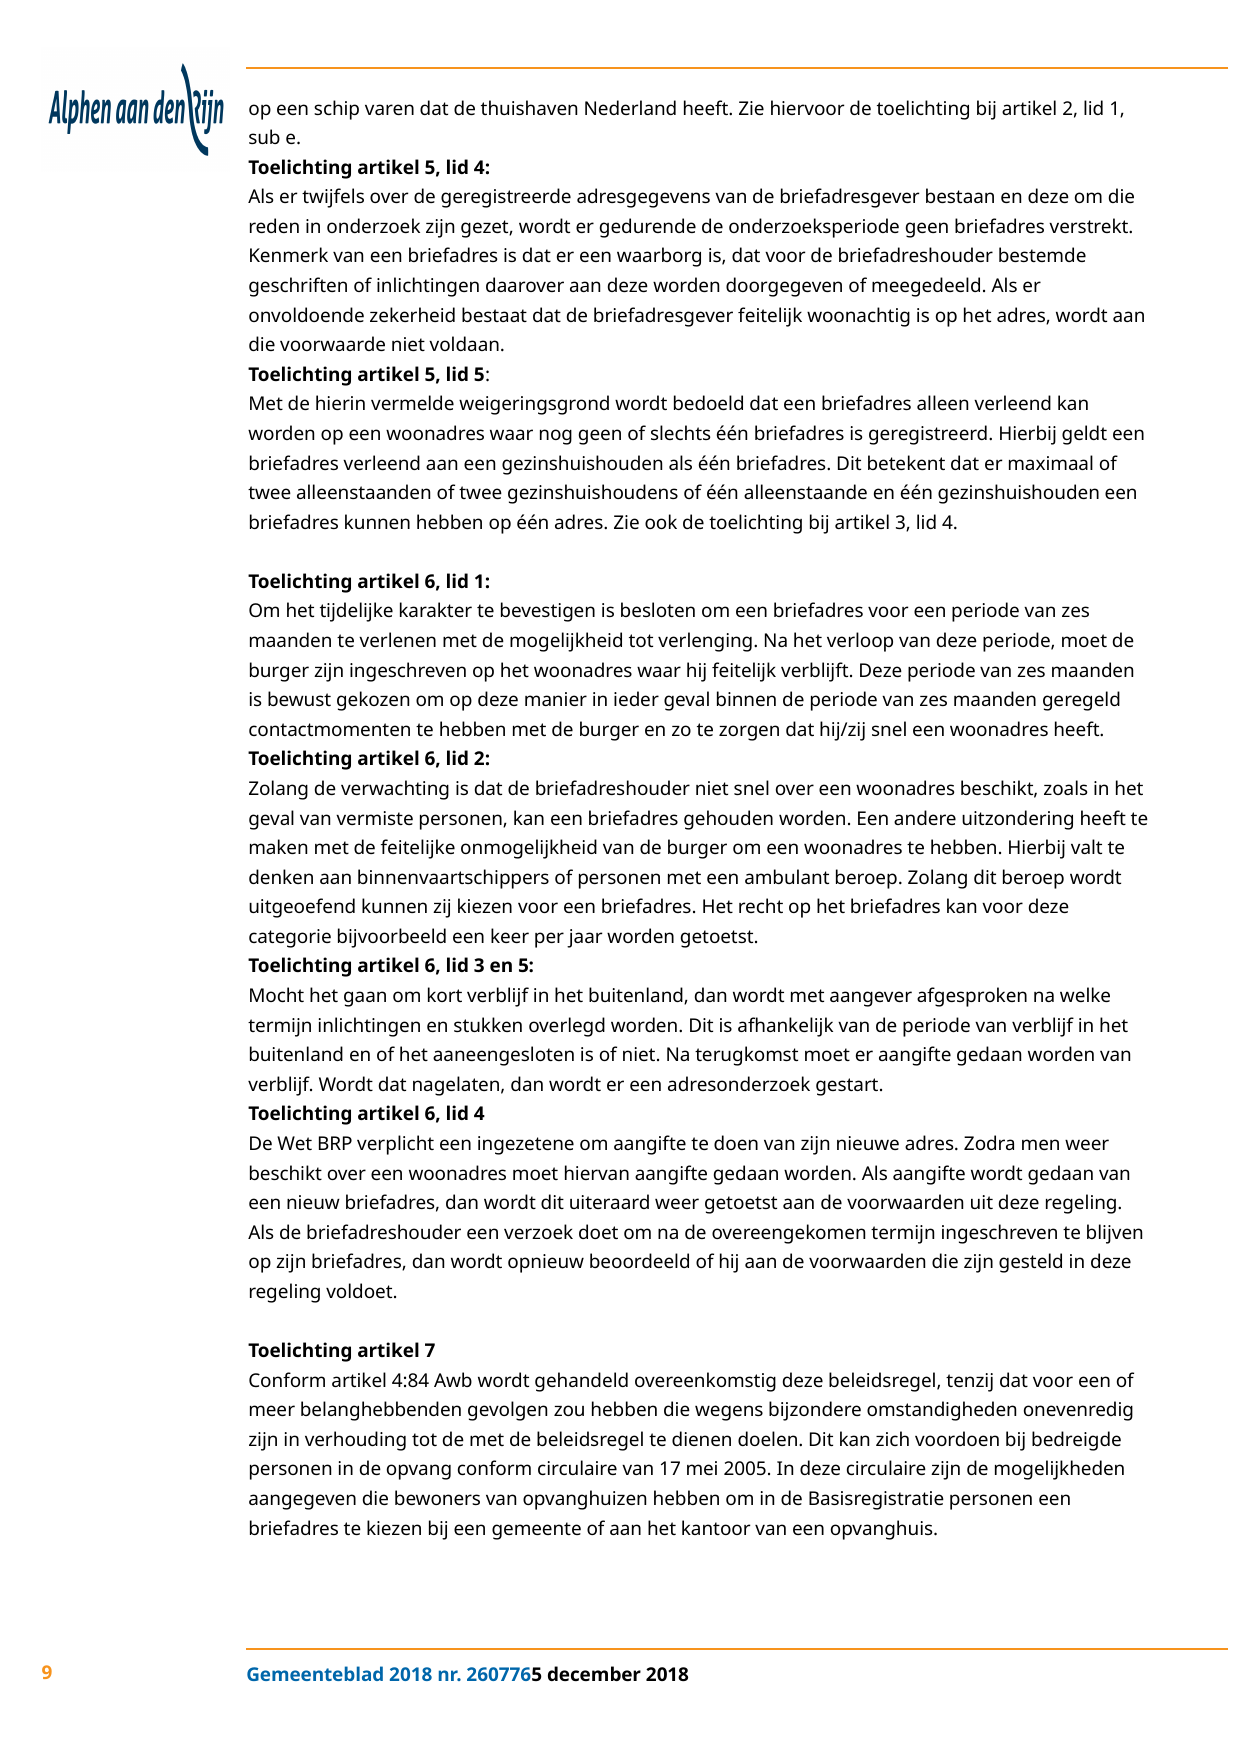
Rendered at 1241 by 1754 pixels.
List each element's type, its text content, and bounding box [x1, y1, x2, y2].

picture [41, 47, 231, 172]
text Als er twijfels over de geregistreerde adresgegevens van de briefadresgever bestaan en deze om die reden in onderzoek zijn gezet, wordt er gedurende de onderzoeksperiode geen briefadres verstrekt. Kenmerk van een briefadres is dat er een waarborg is, dat voor de briefadreshouder bestemde geschriften of inlichtingen daarover aan deze worden doorgegeven of meegedeeld. Als er onvoldoende zekerheid bestaat dat de briefadresgever feitelijk woonachtig is op het adres, wordt aan die voorwaarde niet voldaan. [248, 183, 1152, 357]
text Toelichting artikel 6, lid 1: [248, 568, 1152, 594]
text Toelichting artikel 6, lid 3 en 5: [248, 953, 1152, 978]
text De Wet BRP verplicht een ingezetene om aangifte te doen van zijn nieuwe adres. Zodra men weer beschikt over een woonadres moet hiervan aangifte gedaan worden. Als aangifte wordt gedaan van een nieuw briefadres, dan wordt dit uiteraard weer getoetst aan de voorwaarden uit deze regeling. Als de briefadreshouder een verzoek doet om na de overeengekomen termijn ingeschreven te blijven op zijn briefadres, dan wordt opnieuw beoordeeld of hij aan de voorwaarden die zijn gesteld in deze regeling voldoet. [248, 1130, 1152, 1304]
text Toelichting artikel 6, lid 4 [248, 1101, 1152, 1126]
text Toelichting artikel 7 [248, 1337, 1152, 1363]
text Toelichting artikel 6, lid 2: [248, 746, 1152, 771]
text Conform artikel 4:84 Awb wordt gehandeld overeenkomstig deze beleidsregel, tenzij dat voor een of meer belanghebbenden gevolgen zou hebben die wegens bijzondere omstandigheden onevenredig zijn in verhouding tot de met de beleidsregel te dienen doelen. Dit kan zich voordoen bij bedreigde personen in de opvang conform circulaire van 17 mei 2005. In deze circulaire zijn de mogelijkheden aangegeven die bewoners van opvanghuizen hebben om in de Basisregistratie personen een briefadres te kiezen bij een gemeente of aan het kantoor van een opvanghuis. [248, 1367, 1152, 1541]
text Met de hierin vermelde weigeringsgrond wordt bedoeld dat een briefadres alleen verleend kan worden op een woonadres waar nog geen of slechts één briefadres is geregistreerd. Hierbij geldt een briefadres verleend aan een gezinshuishouden als één briefadres. Dit betekent dat er maximaal of twee alleenstaanden of twee gezinshuishoudens of één alleenstaande en één gezinshuishouden een briefadres kunnen hebben op één adres. Zie ook de toelichting bij artikel 3, lid 4. [248, 391, 1152, 535]
text Zolang de verwachting is dat de briefadreshouder niet snel over een woonadres beschikt, zoals in het geval van vermiste personen, kan een briefadres gehouden worden. Een andere uitzondering heeft te maken met de feitelijke onmogelijkheid van de burger om een woonadres te hebben. Hierbij valt te denken aan binnenvaartschippers of personen met een ambulant beroep. Zolang dit beroep wordt uitgeoefend kunnen zij kiezen voor een briefadres. Het recht op het briefadres kan voor deze categorie bijvoorbeeld een keer per jaar worden getoetst. [248, 775, 1152, 949]
text Toelichting artikel 5, lid 4: [248, 154, 1152, 180]
text Toelichting artikel 5, lid 5: [248, 361, 1152, 387]
text op een schip varen dat de thuishaven Nederland heeft. Zie hiervoor de toelichting bij artikel 2, lid 1, sub e. [248, 95, 1152, 150]
text Om het tijdelijke karakter te bevestigen is besloten om een briefadres voor een periode van zes maanden te verlenen met de mogelijkheid tot verlenging. Na het verloop van deze periode, moet de burger zijn ingeschreven op het woonadres waar hij feitelijk verblijft. Deze periode van zes maanden is bewust gekozen om op deze manier in ieder geval binnen de periode van zes maanden geregeld contactmomenten te hebben met de burger en zo te zorgen dat hij/zij snel een woonadres heeft. [248, 598, 1152, 742]
text Mocht het gaan om kort verblijf in het buitenland, dan wordt met aangever afgesproken na welke termijn inlichtingen en stukken overlegd worden. Dit is afhankelijk van de periode van verblijf in het buitenland en of het aaneengesloten is of niet. Na terugkomst moet er aangifte gedaan worden van verblijf. Wordt dat nagelaten, dan wordt er een adresonderzoek gestart. [248, 982, 1152, 1097]
